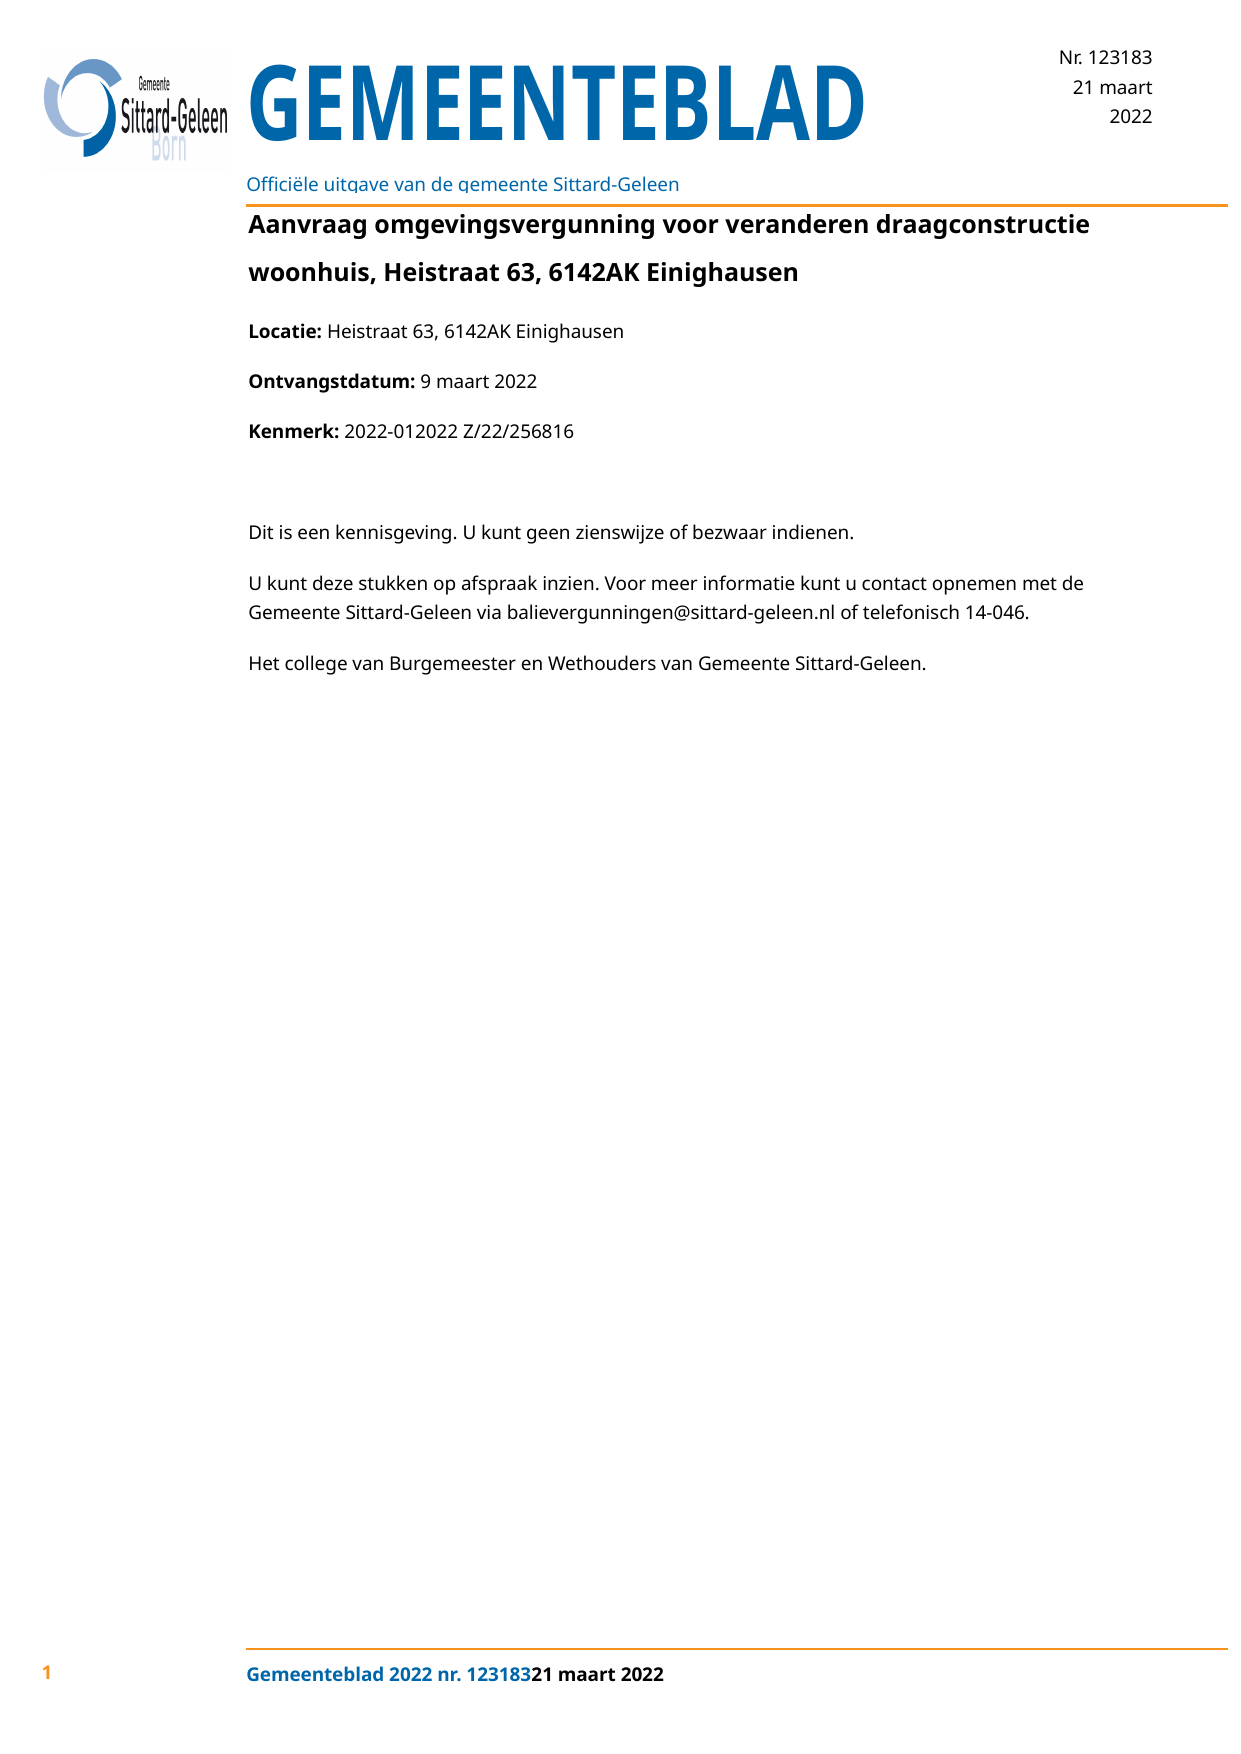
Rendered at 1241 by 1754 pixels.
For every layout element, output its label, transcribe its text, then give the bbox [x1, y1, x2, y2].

text Ontvangstdatum: 9 maart 2022 [248, 368, 1152, 394]
text Kenmerk: 2022-012022 Z/22/256816 [248, 419, 1152, 444]
text Locatie: Heistraat 63, 6142AK Einighausen [248, 318, 1152, 344]
text Aanvraag omgevingsvergunning voor veranderen draagconstructie woonhuis, Heistraat 63, 6142AK Einighausen [248, 207, 1152, 288]
text Dit is een kennisgeving. U kunt geen zienswijze of bezwaar indienen. [248, 519, 1152, 545]
text U kunt deze stukken op afspraak inzien. Voor meer informatie kunt u contact opnemen met de Gemeente Sittard-Geleen via balievergunningen@sittard-geleen.nl of telefonisch 14-046. [248, 570, 1152, 625]
picture [41, 47, 231, 172]
text Het college van Burgemeester en Wethouders van Gemeente Sittard-Geleen. [248, 650, 1152, 676]
